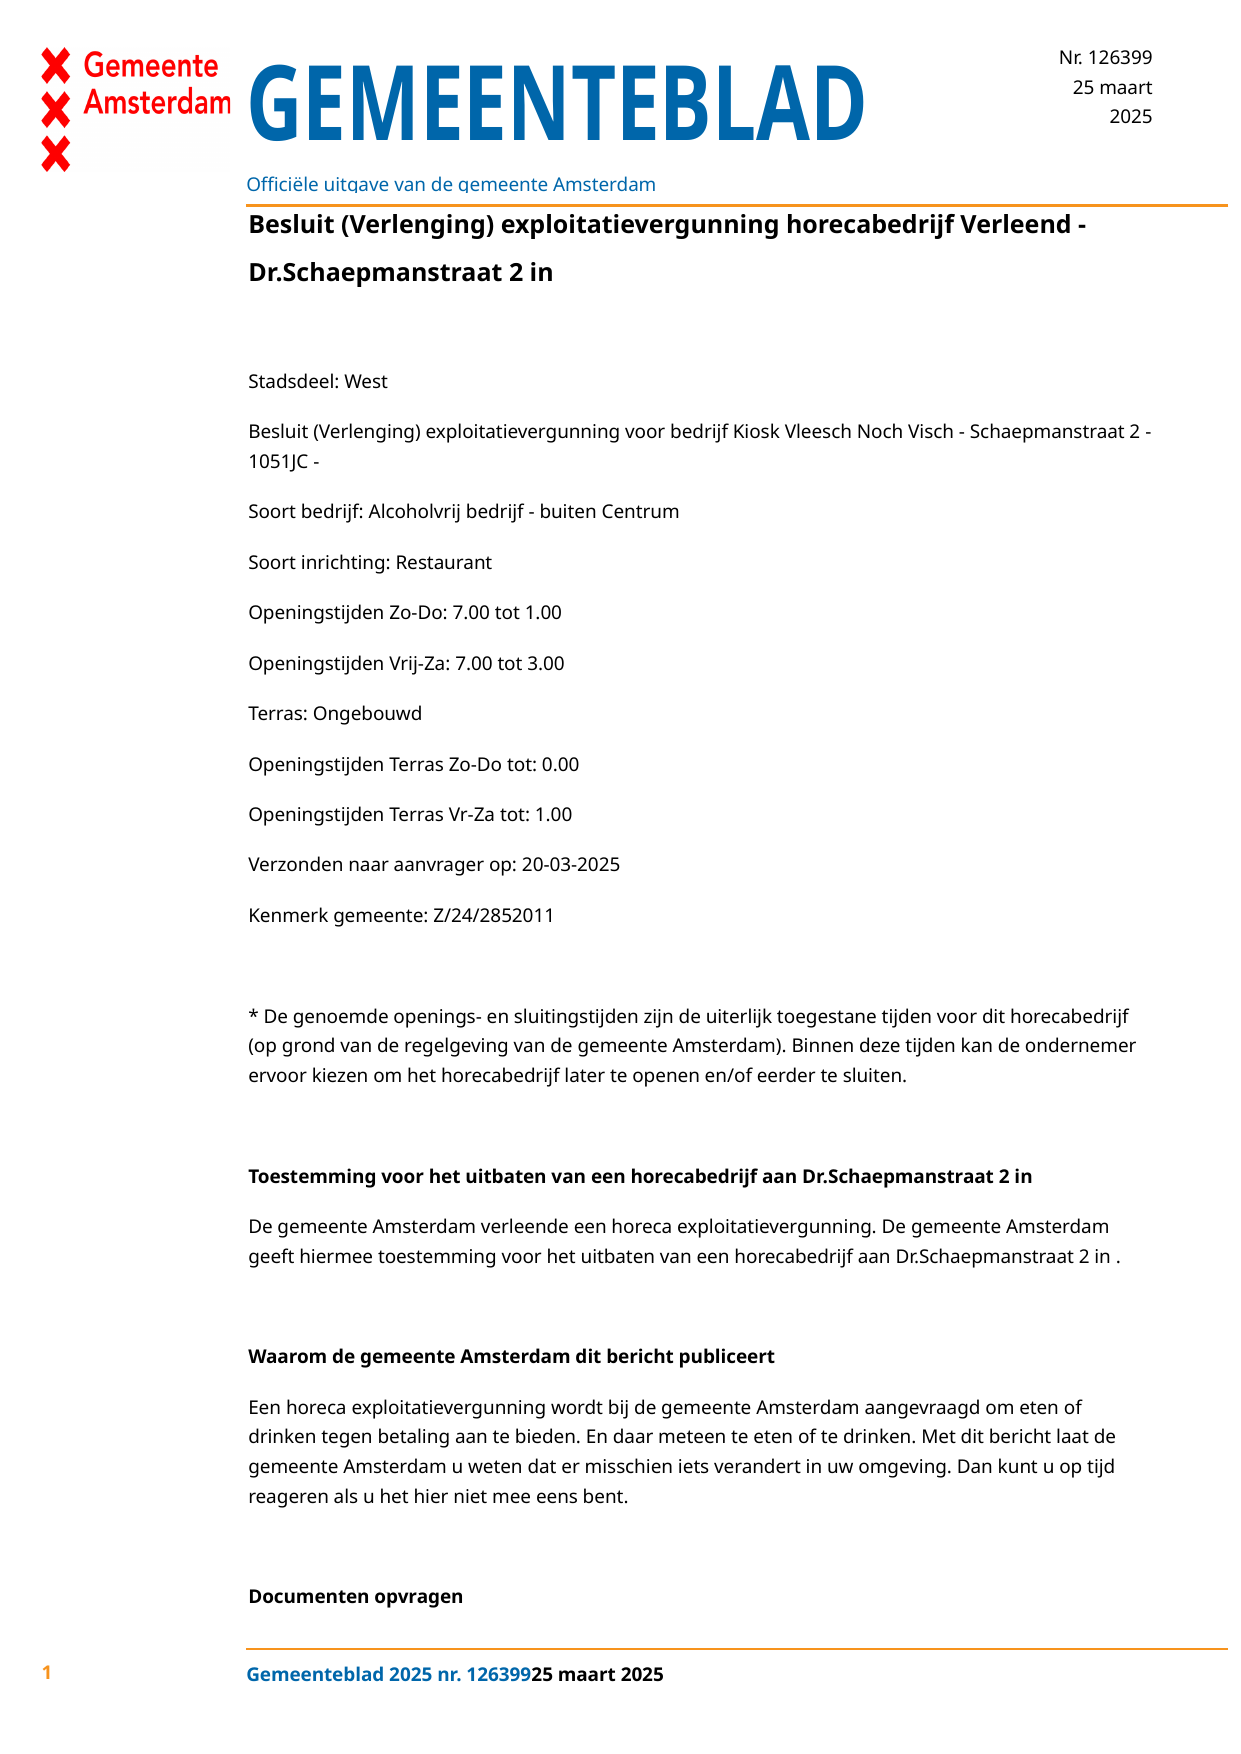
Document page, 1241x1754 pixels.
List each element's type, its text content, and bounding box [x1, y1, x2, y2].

text Openingstijden Zo-Do: 7.00 tot 1.00 [248, 599, 1152, 625]
text Stadsdeel: West [248, 368, 1152, 394]
text Openingstijden Terras Zo-Do tot: 0.00 [248, 751, 1152, 777]
text Toestemming voor het uitbaten van een horecabedrijf aan Dr.Schaepmanstraat 2 in [248, 1163, 1152, 1189]
text Waarom de gemeente Amsterdam dit bericht publiceert [248, 1344, 1152, 1369]
text Kenmerk gemeente: Z/24/2852011 [248, 902, 1152, 928]
text Een horeca exploitatievergunning wordt bij de gemeente Amsterdam aangevraagd om eten of drinken tegen betaling aan te bieden. En daar meteen te eten of te drinken. Met dit bericht laat de gemeente Amsterdam u weten dat er misschien iets verandert in uw omgeving. Dan kunt u op tijd reageren als u het hier niet mee eens bent. [248, 1394, 1152, 1509]
picture [41, 47, 231, 172]
text Openingstijden Vrij-Za: 7.00 tot 3.00 [248, 650, 1152, 676]
text De gemeente Amsterdam verleende een horeca exploitatievergunning. De gemeente Amsterdam geeft hiermee toestemming voor het uitbaten van een horecabedrijf aan Dr.Schaepmanstraat 2 in . [248, 1213, 1152, 1269]
text Documenten opvragen [248, 1584, 1152, 1609]
text Besluit (Verlenging) exploitatievergunning voor bedrijf Kiosk Vleesch Noch Visch - Schaepmanstraat 2 - 1051JC - [248, 419, 1152, 474]
text Soort inrichting: Restaurant [248, 549, 1152, 575]
text Soort bedrijf: Alcoholvrij bedrijf - buiten Centrum [248, 499, 1152, 524]
text * De genoemde openings- en sluitingstijden zijn de uiterlijk toegestane tijden voor dit horecabedrijf (op grond van de regelgeving van de gemeente Amsterdam). Binnen deze tijden kan de ondernemer ervoor kiezen om het horecabedrijf later te openen en/of eerder te sluiten. [248, 1003, 1152, 1088]
text Terras: Ongebouwd [248, 700, 1152, 726]
text Openingstijden Terras Vr-Za tot: 1.00 [248, 801, 1152, 827]
text Verzonden naar aanvrager op: 20-03-2025 [248, 852, 1152, 877]
text Besluit (Verlenging) exploitatievergunning horecabedrijf Verleend - Dr.Schaepmanstraat 2 in [248, 207, 1152, 288]
